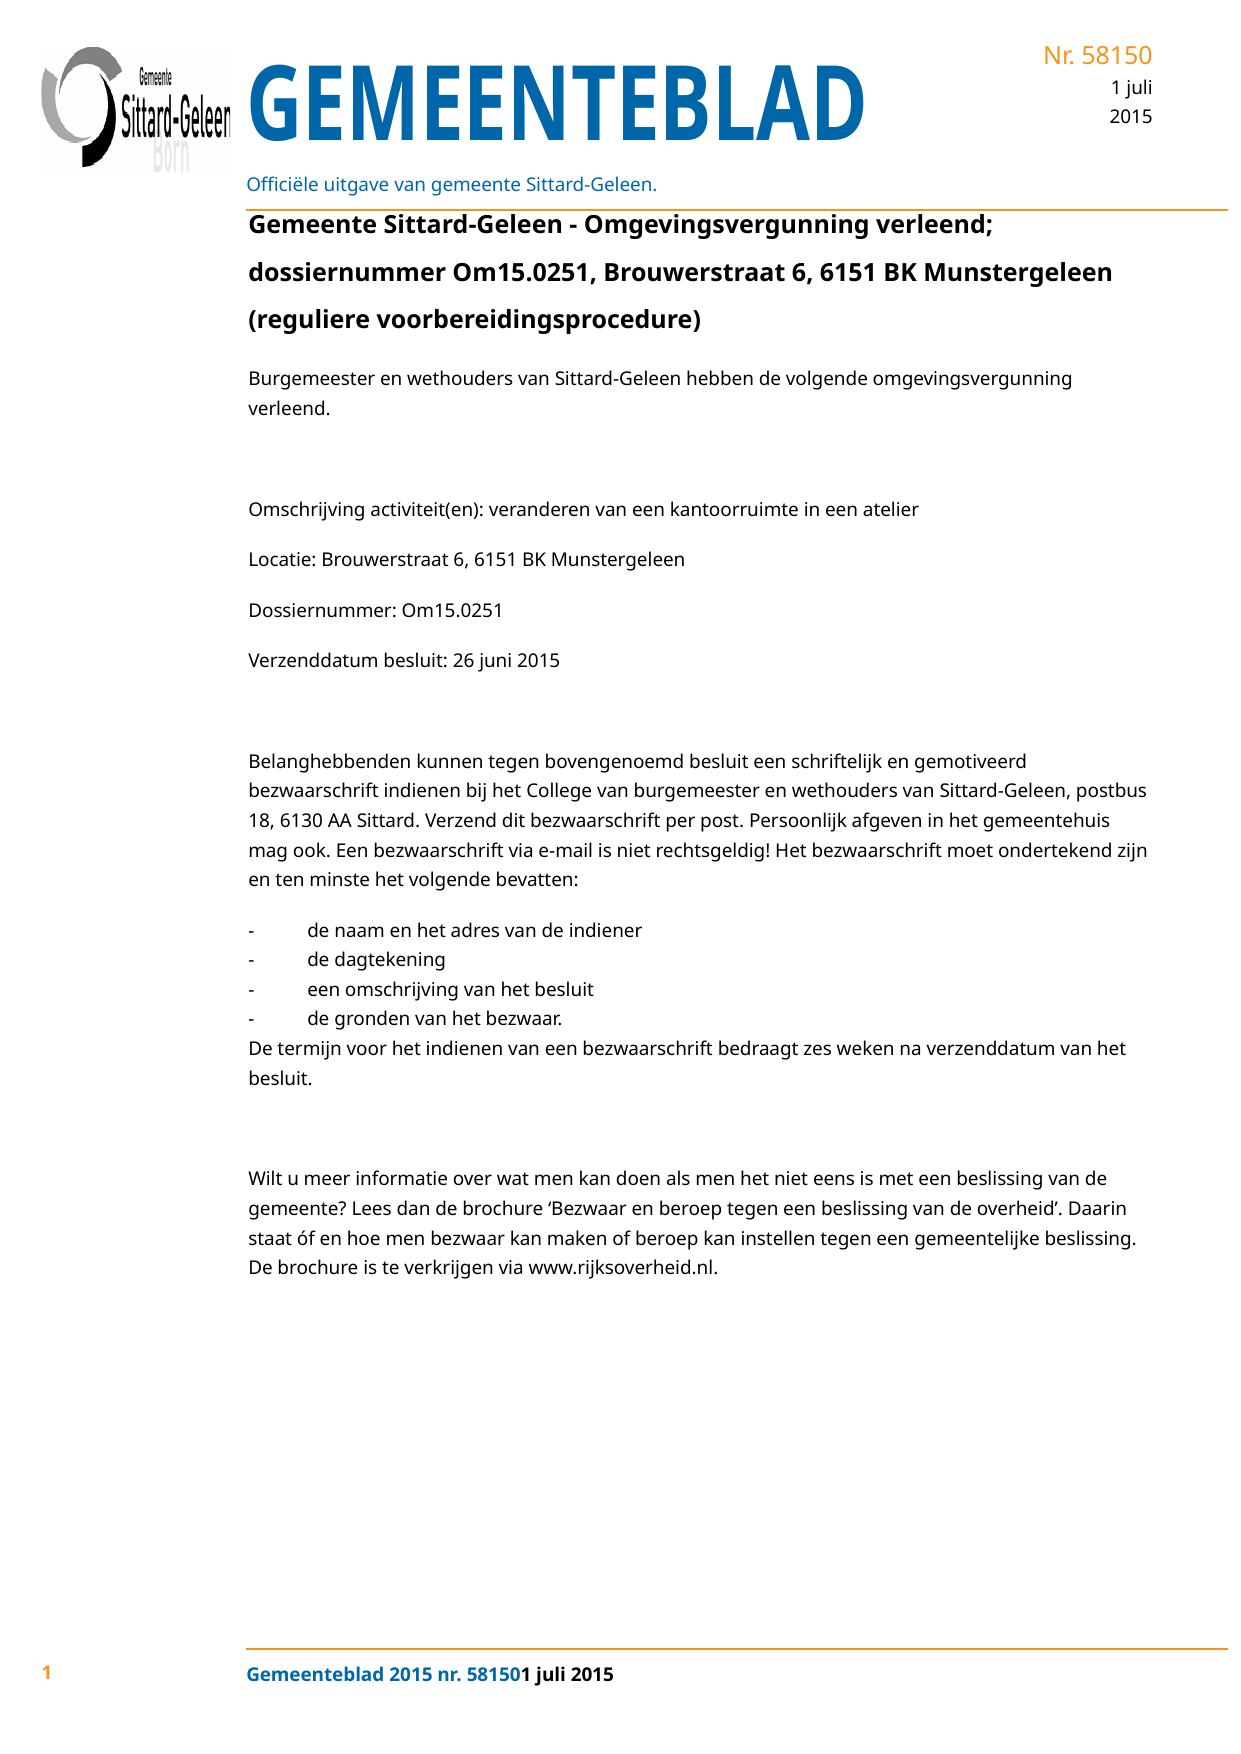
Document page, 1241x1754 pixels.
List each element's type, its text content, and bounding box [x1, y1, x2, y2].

text Belanghebbenden kunnen tegen bovengenoemd besluit een schriftelijk en gemotiveerd bezwaarschrift indienen bij het College van burgemeester en wethouders van Sittard-Geleen, postbus 18, 6130 AA Sittard. Verzend dit bezwaarschrift per post. Persoonlijk afgeven in het gemeentehuis mag ook. Een bezwaarschrift via e-mail is niet rechtsgeldig! Het bezwaarschrift moet ondertekend zijn en ten minste het volgende bevatten: [248, 748, 1152, 892]
list een omschrijving van het besluit [248, 976, 1152, 1002]
picture [41, 47, 231, 172]
list de gronden van het bezwaar. [248, 1006, 1152, 1031]
text Wilt u meer informatie over wat men kan doen als men het niet eens is met een beslissing van de gemeente? Lees dan de brochure ‘Bezwaar en beroep tegen een beslissing van de overheid’. Daarin staat óf en hoe men bezwaar kan maken of beroep kan instellen tegen een gemeentelijke beslissing. De brochure is te verkrijgen via www.rijksoverheid.nl. [248, 1166, 1152, 1280]
text Omschrijving activiteit(en): veranderen van een kantoorruimte in een atelier [248, 496, 1152, 522]
text Locatie: Brouwerstraat 6, 6151 BK Munstergeleen [248, 546, 1152, 572]
text De termijn voor het indienen van een bezwaarschrift bedraagt zes weken na verzenddatum van het besluit. [248, 1035, 1152, 1090]
list de naam en het adres van de indiener [248, 917, 1152, 942]
text Verzenddatum besluit: 26 juni 2015 [248, 647, 1152, 673]
list de dagtekening [248, 946, 1152, 972]
text Gemeente Sittard-Geleen - Omgevingsvergunning verleend; dossiernummer Om15.0251, Brouwerstraat 6, 6151 BK Munstergeleen (reguliere voorbereidingsprocedure) [248, 211, 1152, 336]
text Burgemeester en wethouders van Sittard-Geleen hebben de volgende omgevingsvergunning verleend. [248, 366, 1152, 421]
text Dossiernummer: Om15.0251 [248, 597, 1152, 622]
